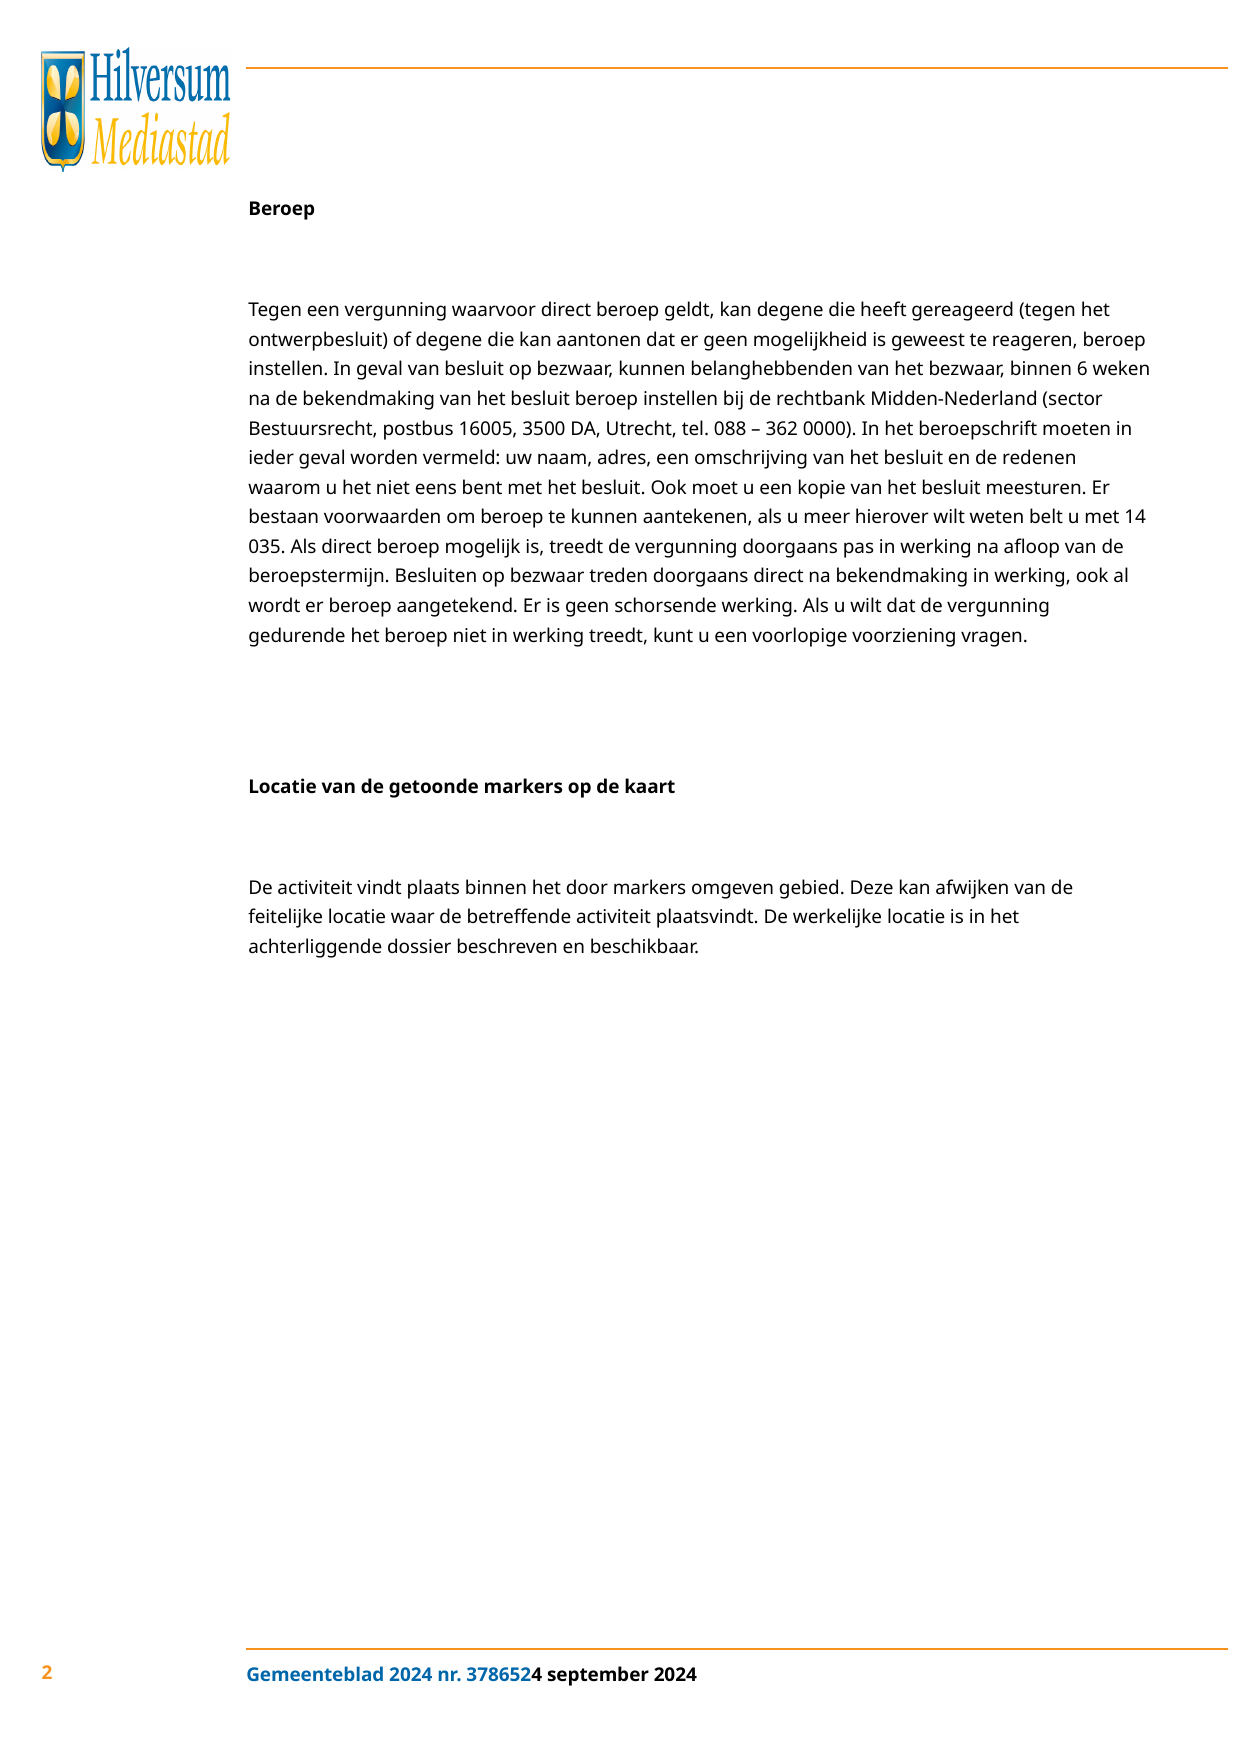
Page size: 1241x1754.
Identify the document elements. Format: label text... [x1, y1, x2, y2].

text Beroep [248, 196, 1152, 221]
text Locatie van de getoonde markers op de kaart [248, 773, 1152, 799]
text Tegen een vergunning waarvoor direct beroep geldt, kan degene die heeft gereageerd (tegen het ontwerpbesluit) of degene die kan aantonen dat er geen mogelijkheid is geweest te reageren, beroep instellen. In geval van besluit op bezwaar, kunnen belanghebbenden van het bezwaar, binnen 6 weken na de bekendmaking van het besluit beroep instellen bij de rechtbank Midden-Nederland (sector Bestuursrecht, postbus 16005, 3500 DA, Utrecht, tel. 088 – 362 0000). In het beroepschrift moeten in ieder geval worden vermeld: uw naam, adres, een omschrijving van het besluit en de redenen waarom u het niet eens bent met het besluit. Ook moet u een kopie van het besluit meesturen. Er bestaan voorwaarden om beroep te kunnen aantekenen, als u meer hierover wilt weten belt u met 14 035. Als direct beroep mogelijk is, treedt de vergunning doorgaans pas in werking na afloop van de beroepstermijn. Besluiten op bezwaar treden doorgaans direct na bekendmaking in werking, ook al wordt er beroep aangetekend. Er is geen schorsende werking. Als u wilt dat de vergunning gedurende het beroep niet in werking treedt, kunt u een voorlopige voorziening vragen. [248, 296, 1152, 648]
picture [41, 47, 231, 172]
text De activiteit vindt plaats binnen het door markers omgeven gebied. Deze kan afwijken van de feitelijke locatie waar de betreffende activiteit plaatsvindt. De werkelijke locatie is in het achterliggende dossier beschreven en beschikbaar. [248, 874, 1152, 959]
